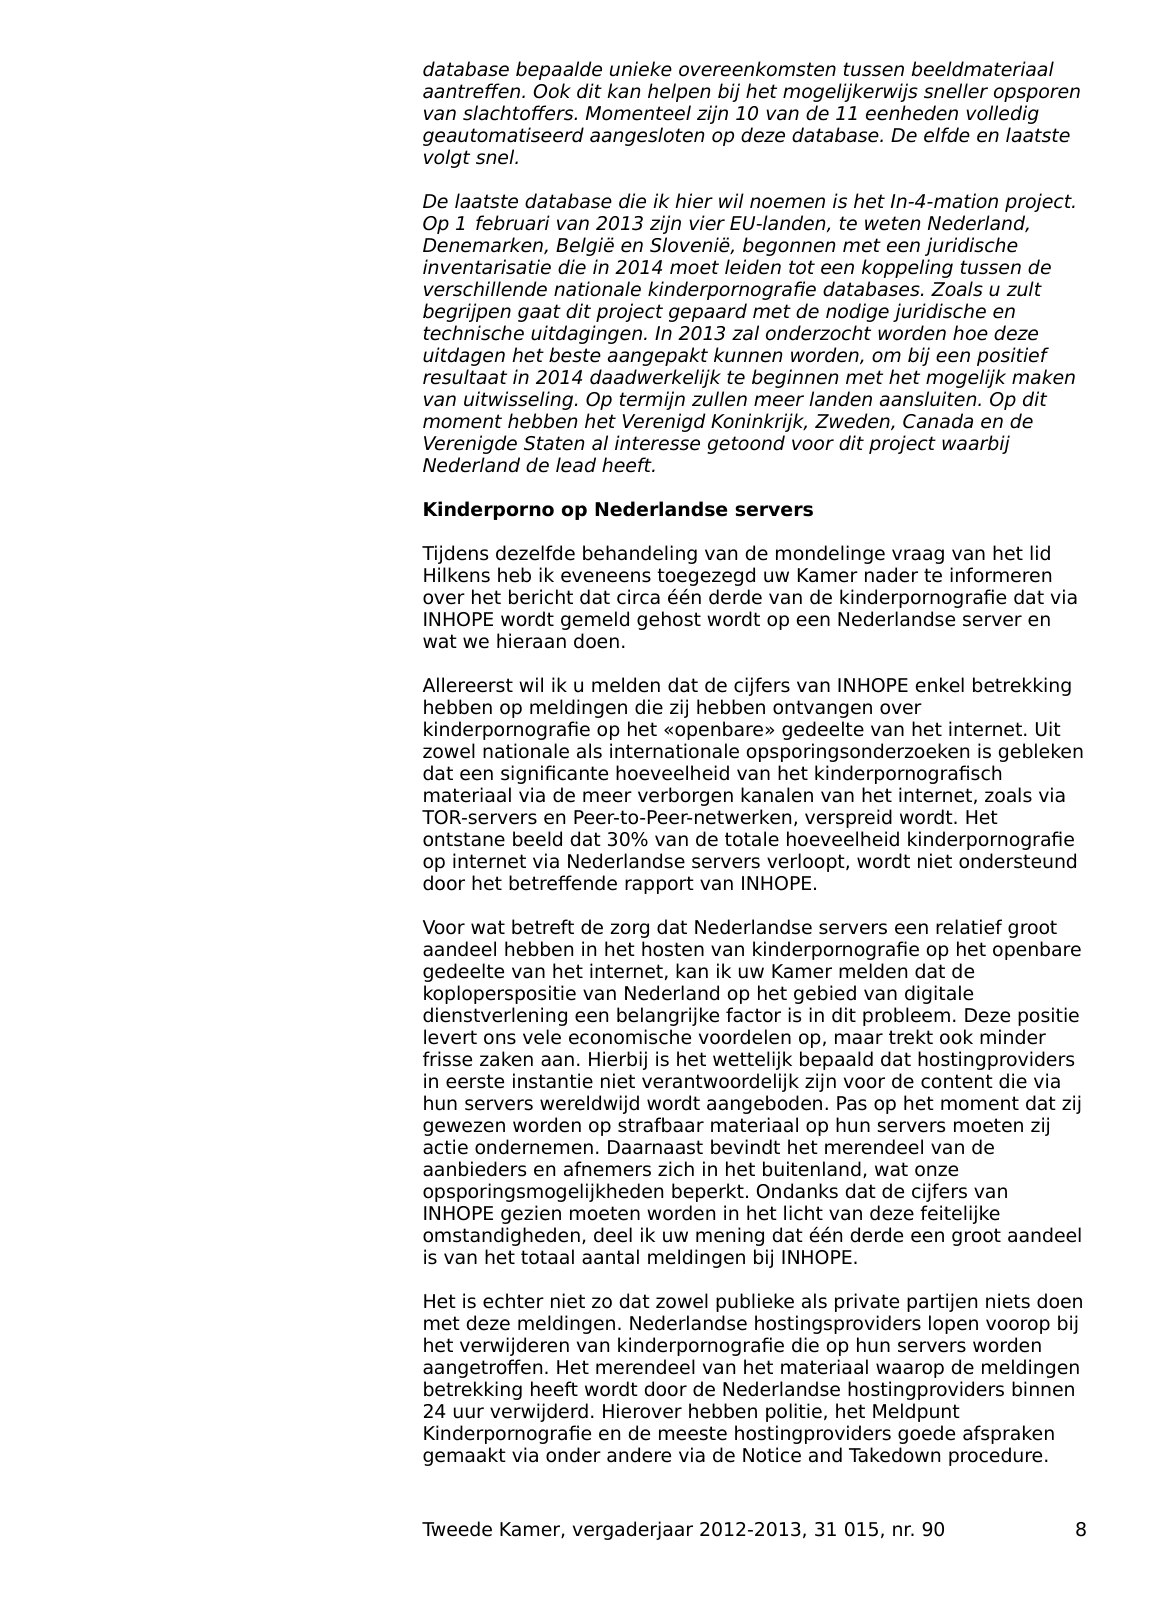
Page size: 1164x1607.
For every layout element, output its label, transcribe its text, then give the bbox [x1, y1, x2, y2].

text Het is echter niet zo dat zowel publieke als private partijen niets doen met deze meldingen. Nederlandse hostingsproviders lopen voorop bij het verwijderen van kinderpornografie die op hun servers worden aangetroffen. Het merendeel van het materiaal waarop de meldingen betrekking heeft wordt door de Nederlandse hostingproviders binnen 24 uur verwijderd. Hierover hebben politie, het Meldpunt Kinderpornografie en de meeste hostingproviders goede afspraken gemaakt via onder andere via de Notice and Takedown procedure. [422, 1291, 1087, 1467]
text De laatste database die ik hier wil noemen is het In-4-mation project. Op 1 februari van 2013 zijn vier EU-landen, te weten Nederland, Denemarken, België en Slovenië, begonnen met een juridische inventarisatie die in 2014 moet leiden tot een koppeling tussen de verschillende nationale kinderpornografie databases. Zoals u zult begrijpen gaat dit project gepaard met de nodige juridische en technische uitdagingen. In 2013 zal onderzocht worden hoe deze uitdagen het beste aangepakt kunnen worden, om bij een positief resultaat in 2014 daadwerkelijk te beginnen met het mogelijk maken van uitwisseling. Op termijn zullen meer landen aansluiten. Op dit moment hebben het Verenigd Koninkrijk, Zweden, Canada en de Verenigde Staten al interesse getoond voor dit project waarbij Nederland de lead heeft. [422, 191, 1087, 477]
text database bepaalde unieke overeenkomsten tussen beeldmateriaal aantreffen. Ook dit kan helpen bij het mogelijkerwijs sneller opsporen van slachtoffers. Momenteel zijn 10 van de 11 eenheden volledig geautomatiseerd aangesloten op deze database. De elfde en laatste volgt snel. [422, 59, 1087, 169]
subtitle Kinderporno op Nederlandse servers [422, 499, 1087, 521]
text Tijdens dezelfde behandeling van de mondelinge vraag van het lid Hilkens heb ik eveneens toegezegd uw Kamer nader te informeren over het bericht dat circa één derde van de kinderpornografie dat via INHOPE wordt gemeld gehost wordt op een Nederlandse server en wat we hieraan doen. [422, 543, 1087, 653]
text Voor wat betreft de zorg dat Nederlandse servers een relatief groot aandeel hebben in het hosten van kinderpornografie op het openbare gedeelte van het internet, kan ik uw Kamer melden dat de koploperspositie van Nederland op het gebied van digitale dienstverlening een belangrijke factor is in dit probleem. Deze positie levert ons vele economische voordelen op, maar trekt ook minder frisse zaken aan. Hierbij is het wettelijk bepaald dat hostingproviders in eerste instantie niet verantwoordelijk zijn voor de content die via hun servers wereldwijd wordt aangeboden. Pas op het moment dat zij gewezen worden op strafbaar materiaal op hun servers moeten zij actie ondernemen. Daarnaast bevindt het merendeel van de aanbieders en afnemers zich in het buitenland, wat onze opsporingsmogelijkheden beperkt. Ondanks dat de cijfers van INHOPE gezien moeten worden in het licht van deze feitelijke omstandigheden, deel ik uw mening dat één derde een groot aandeel is van het totaal aantal meldingen bij INHOPE. [422, 917, 1087, 1269]
text Allereerst wil ik u melden dat de cijfers van INHOPE enkel betrekking hebben op meldingen die zij hebben ontvangen over kinderpornografie op het «openbare» gedeelte van het internet. Uit zowel nationale als internationale opsporingsonderzoeken is gebleken dat een significante hoeveelheid van het kinderpornografisch materiaal via de meer verborgen kanalen van het internet, zoals via TOR-servers en Peer-to-Peer-netwerken, verspreid wordt. Het ontstane beeld dat 30% van de totale hoeveelheid kinderpornografie op internet via Nederlandse servers verloopt, wordt niet ondersteund door het betreffende rapport van INHOPE. [422, 675, 1087, 895]
